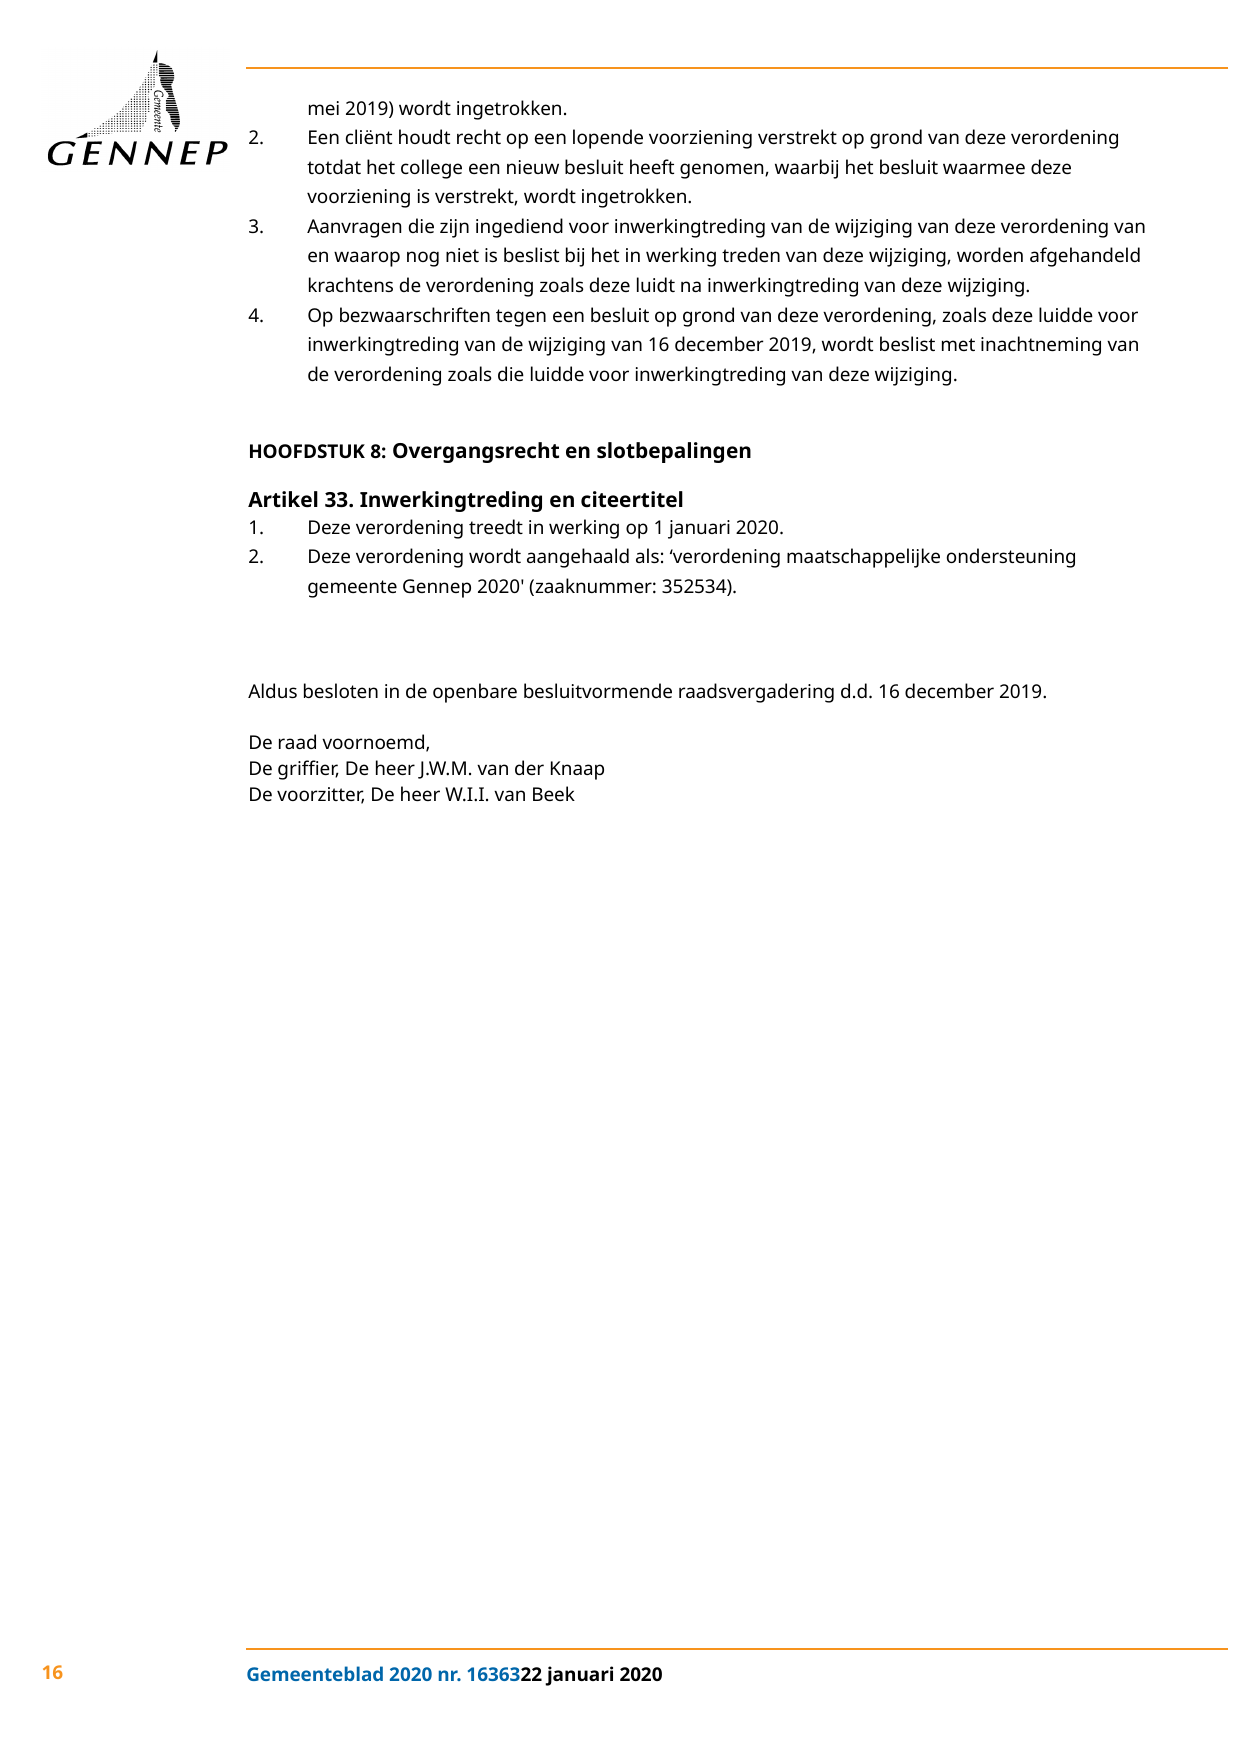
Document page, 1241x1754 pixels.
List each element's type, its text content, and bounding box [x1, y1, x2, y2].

text De raad voornoemd, [248, 729, 1152, 755]
text Artikel 33. Inwerkingtreding en citeertitel [248, 486, 1152, 514]
list mei 2019) wordt ingetrokken. [248, 95, 1152, 121]
picture [41, 47, 231, 172]
text De griffier, De heer J.W.M. van der Knaap [248, 755, 1152, 781]
list Een cliënt houdt recht op een lopende voorziening verstrekt op grond van deze verordening totdat het college een nieuw besluit heeft genomen, waarbij het besluit waarmee deze voorziening is verstrekt, wordt ingetrokken. [248, 124, 1152, 209]
text HOOFDSTUK 8: Overgangsrecht en slotbepalingen [248, 436, 1152, 465]
list Deze verordening wordt aangehaald als: ‘verordening maatschappelijke ondersteuning gemeente Gennep 2020' (zaaknummer: 352534). [248, 543, 1152, 599]
list Deze verordening treedt in werking op 1 januari 2020. [248, 514, 1152, 540]
text De voorzitter, De heer W.I.I. van Beek [248, 781, 1152, 807]
list Aanvragen die zijn ingediend voor inwerkingtreding van de wijziging van deze verordening van en waarop nog niet is beslist bij het in werking treden van deze wijziging, worden afgehandeld krachtens de verordening zoals deze luidt na inwerkingtreding van deze wijziging. [248, 213, 1152, 298]
list Op bezwaarschriften tegen een besluit op grond van deze verordening, zoals deze luidde voor inwerkingtreding van de wijziging van 16 december 2019, wordt beslist met inachtneming van de verordening zoals die luidde voor inwerkingtreding van deze wijziging. [248, 302, 1152, 387]
text Aldus besloten in de openbare besluitvormende raadsvergadering d.d. 16 december 2019. [248, 678, 1152, 704]
